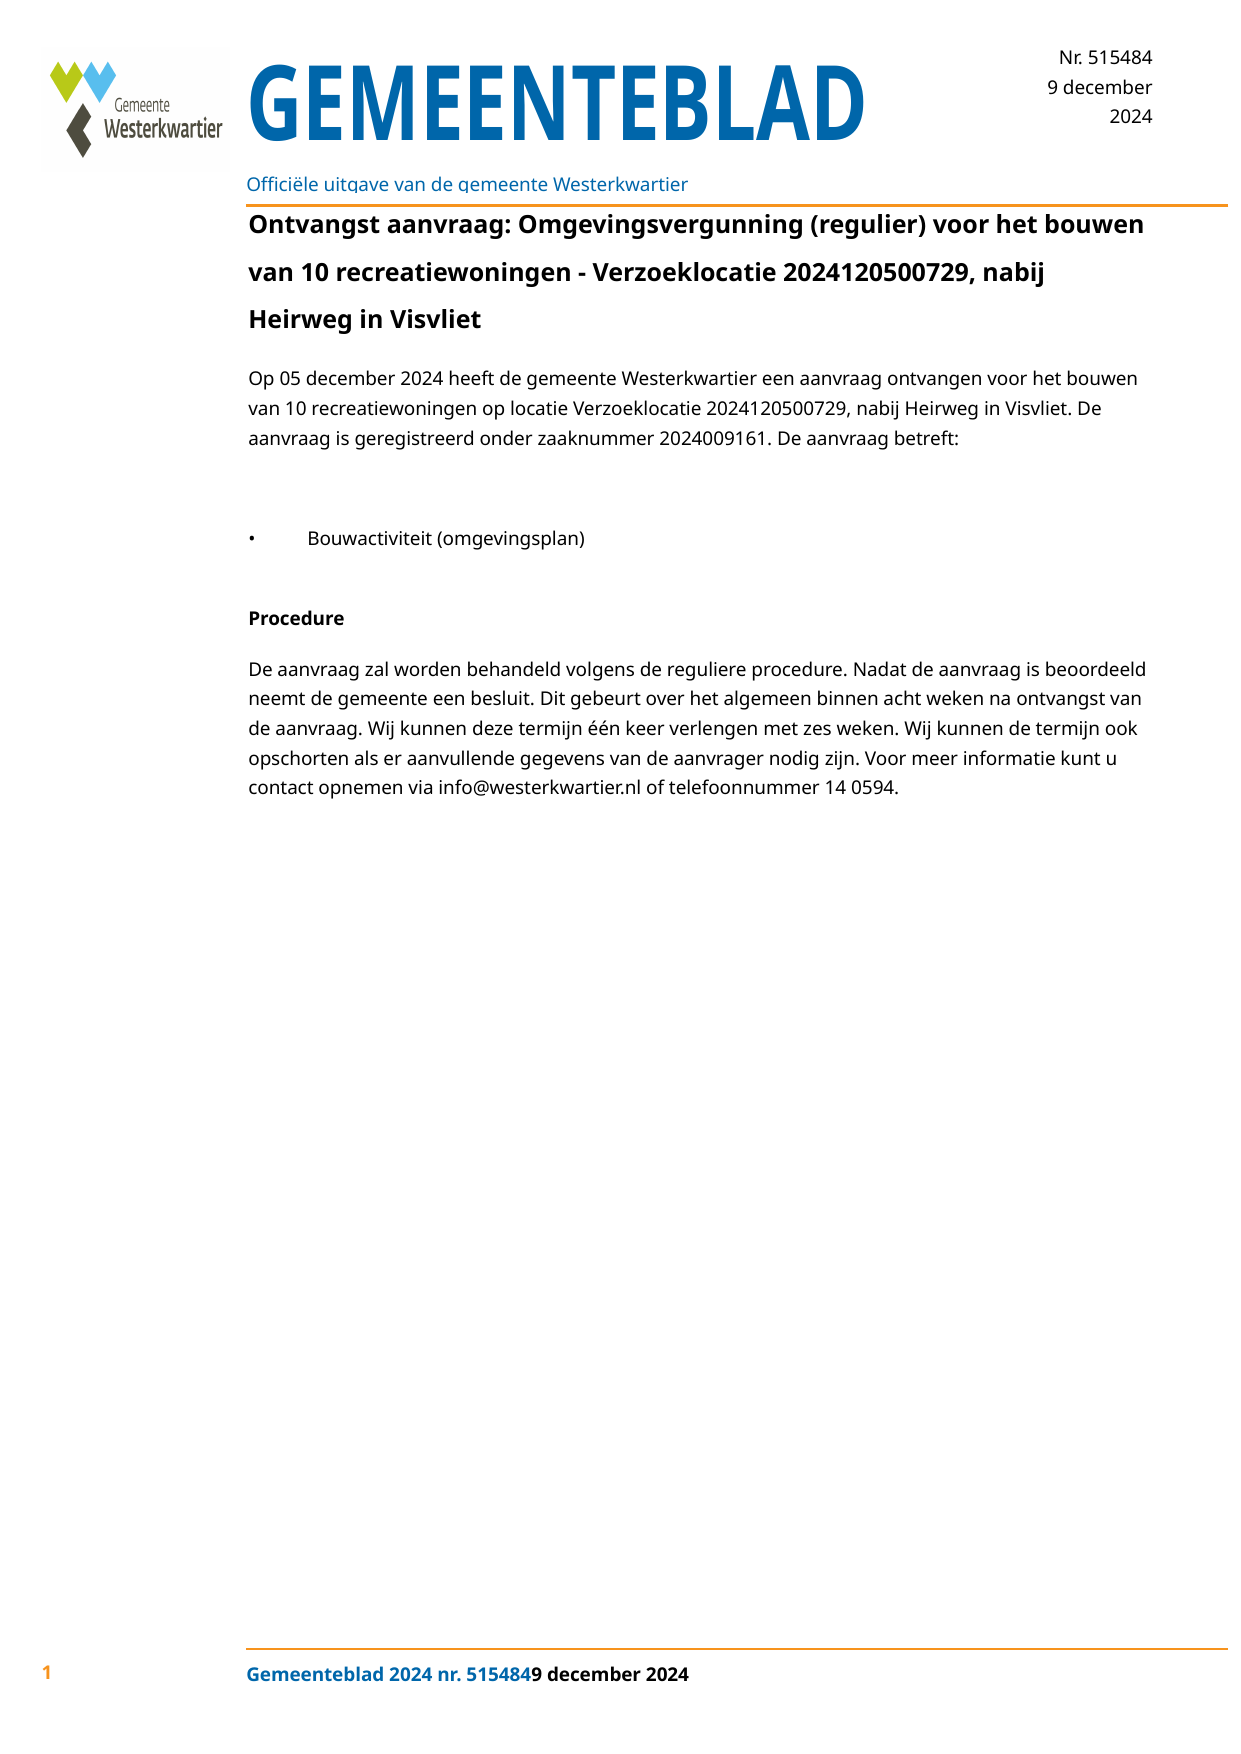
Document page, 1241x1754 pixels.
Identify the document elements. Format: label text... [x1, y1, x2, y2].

text Ontvangst aanvraag: Omgevingsvergunning (regulier) voor het bouwen van 10 recreatiewoningen - Verzoeklocatie 2024120500729, nabij Heirweg in Visvliet [248, 207, 1152, 336]
list Bouwactiviteit (omgevingsplan) [248, 526, 1152, 551]
text Procedure [248, 606, 1152, 631]
text Op 05 december 2024 heeft de gemeente Westerkwartier een aanvraag ontvangen voor het bouwen van 10 recreatiewoningen op locatie Verzoeklocatie 2024120500729, nabij Heirweg in Visvliet. De aanvraag is geregistreerd onder zaaknummer 2024009161. De aanvraag betreft: [248, 366, 1152, 450]
text De aanvraag zal worden behandeld volgens de reguliere procedure. Nadat de aanvraag is beoordeeld neemt de gemeente een besluit. Dit gebeurt over het algemeen binnen acht weken na ontvangst van de aanvraag. Wij kunnen deze termijn één keer verlengen met zes weken. Wij kunnen de termijn ook opschorten als er aanvullende gegevens van de aanvrager nodig zijn. Voor meer informatie kunt u contact opnemen via info@westerkwartier.nl of telefoonnummer 14 0594. [248, 656, 1152, 800]
picture [41, 47, 231, 172]
